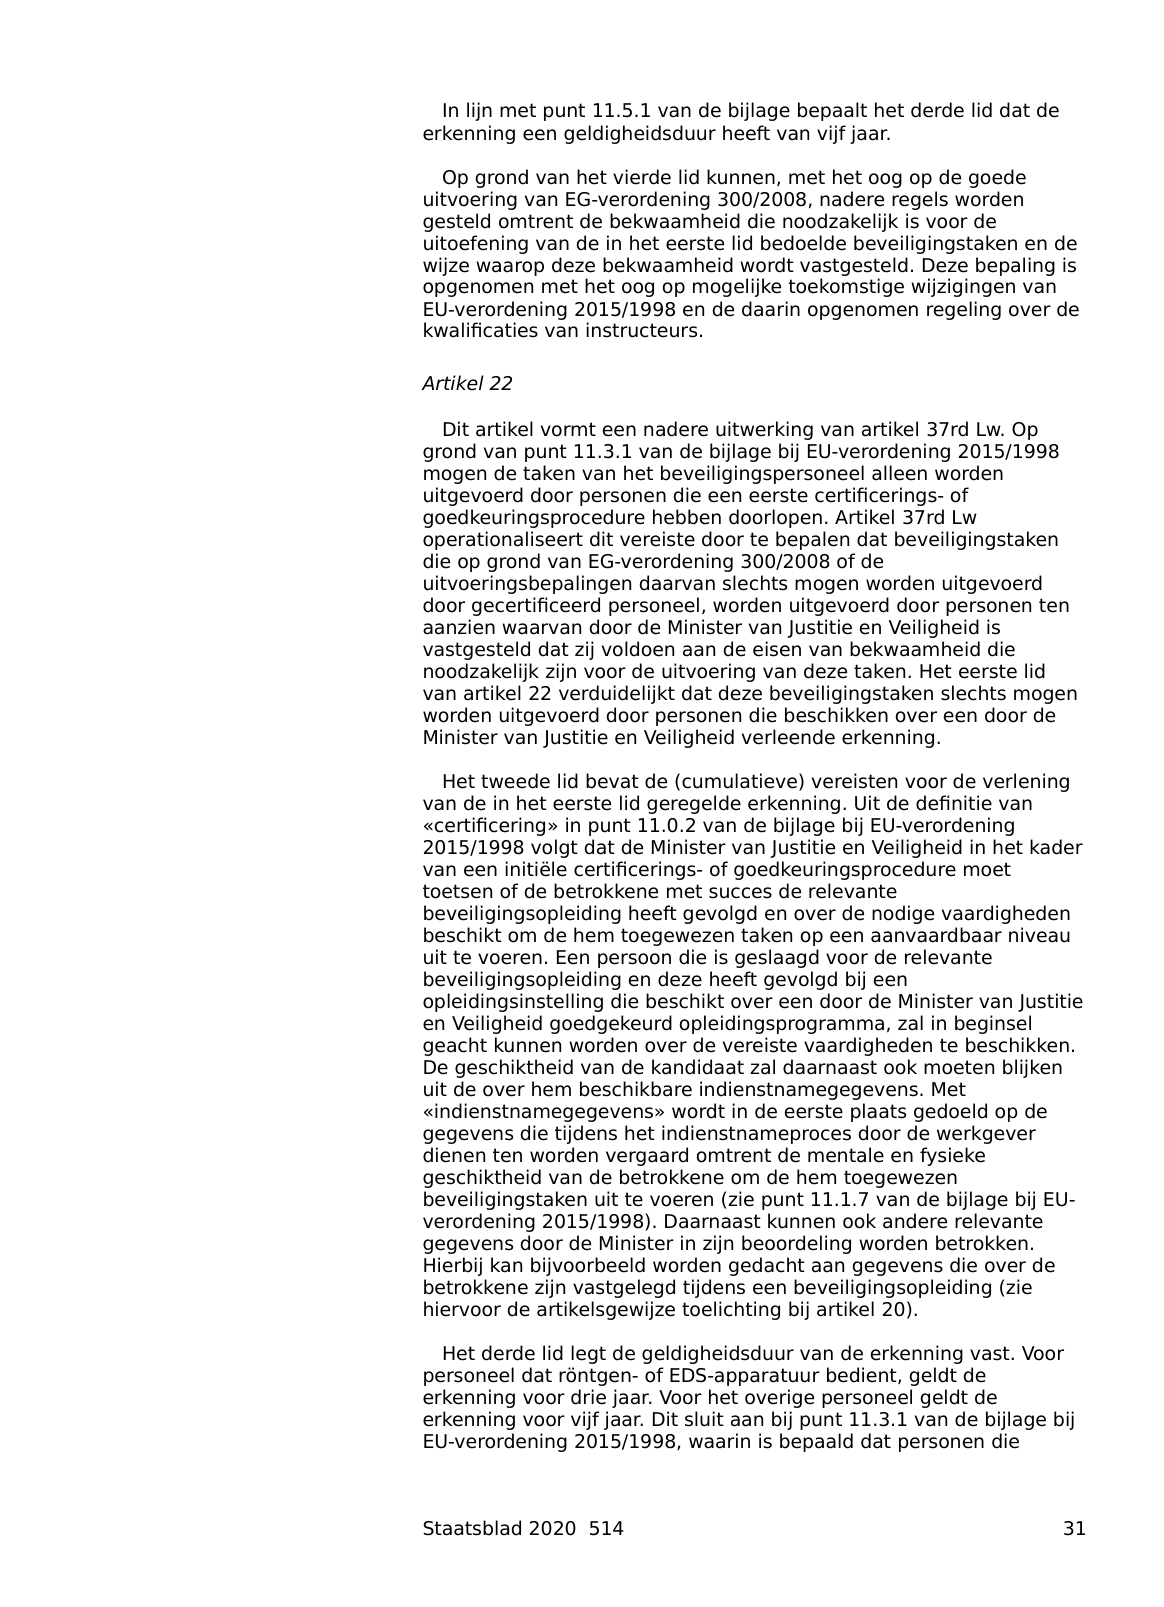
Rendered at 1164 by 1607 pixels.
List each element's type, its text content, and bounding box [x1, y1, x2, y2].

subtitle Artikel 22 [422, 372, 1087, 394]
text Dit artikel vormt een nadere uitwerking van artikel 37rd Lw. Op grond van punt 11.3.1 van de bijlage bij EU-verordening 2015/1998 mogen de taken van het beveiligingspersoneel alleen worden uitgevoerd door personen die een eerste certificerings- of goedkeuringsprocedure hebben doorlopen. Artikel 37rd Lw operationaliseert dit vereiste door te bepalen dat beveiligingstaken die op grond van EG-verordening 300/2008 of de uitvoeringsbepalingen daarvan slechts mogen worden uitgevoerd door gecertificeerd personeel, worden uitgevoerd door personen ten aanzien waarvan door de Minister van Justitie en Veiligheid is vastgesteld dat zij voldoen aan de eisen van bekwaamheid die noodzakelijk zijn voor de uitvoering van deze taken. Het eerste lid van artikel 22 verduidelijkt dat deze beveiligingstaken slechts mogen worden uitgevoerd door personen die beschikken over een door de Minister van Justitie en Veiligheid verleende erkenning. [422, 419, 1087, 749]
text Op grond van het vierde lid kunnen, met het oog op de goede uitvoering van EG-verordening 300/2008, nadere regels worden gesteld omtrent de bekwaamheid die noodzakelijk is voor de uitoefening van de in het eerste lid bedoelde beveiligingstaken en de wijze waarop deze bekwaamheid wordt vastgesteld. Deze bepaling is opgenomen met het oog op mogelijke toekomstige wijzigingen van EU-verordening 2015/1998 en de daarin opgenomen regeling over de kwalificaties van instructeurs. [422, 167, 1087, 342]
text Het derde lid legt de geldigheidsduur van de erkenning vast. Voor personeel dat röntgen- of EDS-apparatuur bedient, geldt de erkenning voor drie jaar. Voor het overige personeel geldt de erkenning voor vijf jaar. Dit sluit aan bij punt 11.3.1 van de bijlage bij EU-verordening 2015/1998, waarin is bepaald dat personen die [422, 1343, 1087, 1453]
text In lijn met punt 11.5.1 van de bijlage bepaalt het derde lid dat de erkenning een geldigheidsduur heeft van vijf jaar. [422, 100, 1087, 144]
text Het tweede lid bevat de (cumulatieve) vereisten voor de verlening van de in het eerste lid geregelde erkenning. Uit de definitie van «certificering» in punt 11.0.2 van de bijlage bij EU-verordening 2015/1998 volgt dat de Minister van Justitie en Veiligheid in het kader van een initiële certificerings- of goedkeuringsprocedure moet toetsen of de betrokkene met succes de relevante beveiligingsopleiding heeft gevolgd en over de nodige vaardigheden beschikt om de hem toegewezen taken op een aanvaardbaar niveau uit te voeren. Een persoon die is geslaagd voor de relevante beveiligingsopleiding en deze heeft gevolgd bij een opleidingsinstelling die beschikt over een door de Minister van Justitie en Veiligheid goedgekeurd opleidingsprogramma, zal in beginsel geacht kunnen worden over de vereiste vaardigheden te beschikken. De geschiktheid van de kandidaat zal daarnaast ook moeten blijken uit de over hem beschikbare indienstnamegegevens. Met «indienstnamegegevens» wordt in de eerste plaats gedoeld op de gegevens die tijdens het indienstnameproces door de werkgever dienen ten worden vergaard omtrent de mentale en fysieke geschiktheid van de betrokkene om de hem toegewezen beveiligingstaken uit te voeren (zie punt 11.1.7 van de bijlage bij EU-verordening 2015/1998). Daarnaast kunnen ook andere relevante gegevens door de Minister in zijn beoordeling worden betrokken. Hierbij kan bijvoorbeeld worden gedacht aan gegevens die over de betrokkene zijn vastgelegd tijdens een beveiligingsopleiding (zie hiervoor de artikelsgewijze toelichting bij artikel 20). [422, 771, 1087, 1321]
